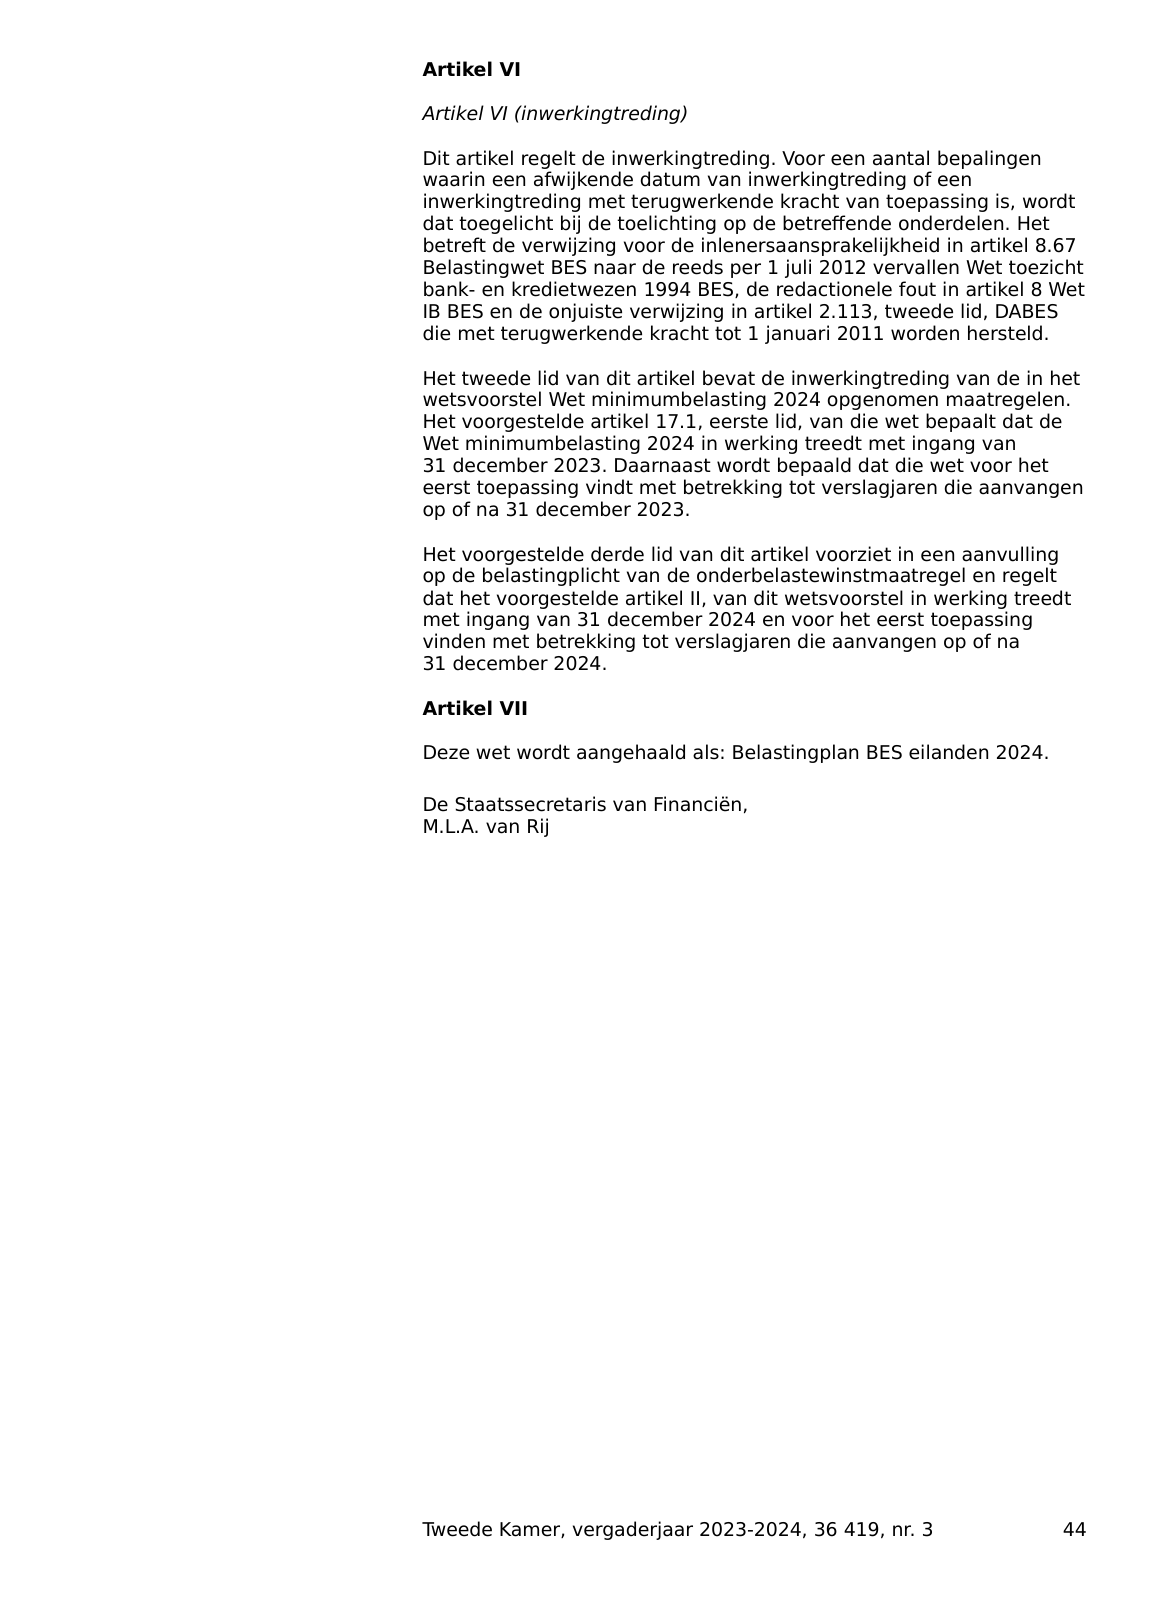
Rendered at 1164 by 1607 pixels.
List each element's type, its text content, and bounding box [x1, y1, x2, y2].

text Het voorgestelde derde lid van dit artikel voorziet in een aanvulling op de belastingplicht van de onderbelastewinstmaatregel en regelt dat het voorgestelde artikel II, van dit wetsvoorstel in werking treedt met ingang van 31 december 2024 en voor het eerst toepassing vinden met betrekking tot verslagjaren die aanvangen op of na 31 december 2024. [422, 543, 1087, 675]
text Het tweede lid van dit artikel bevat de inwerkingtreding van de in het wetsvoorstel Wet minimumbelasting 2024 opgenomen maatregelen. Het voorgestelde artikel 17.1, eerste lid, van die wet bepaalt dat de Wet minimumbelasting 2024 in werking treedt met ingang van 31 december 2023. Daarnaast wordt bepaald dat die wet voor het eerst toepassing vindt met betrekking tot verslagjaren die aanvangen op of na 31 december 2023. [422, 367, 1087, 521]
subtitle Artikel VI [422, 59, 1087, 81]
subtitle Artikel VI (inwerkingtreding) [422, 103, 1087, 125]
text Dit artikel regelt de inwerkingtreding. Voor een aantal bepalingen waarin een afwijkende datum van inwerkingtreding of een inwerkingtreding met terugwerkende kracht van toepassing is, wordt dat toegelicht bij de toelichting op de betreffende onderdelen. Het betreft de verwijzing voor de inlenersaansprakelijkheid in artikel 8.67 Belastingwet BES naar de reeds per 1 juli 2012 vervallen Wet toezicht bank- en kredietwezen 1994 BES, de redactionele fout in artikel 8 Wet IB BES en de onjuiste verwijzing in artikel 2.113, tweede lid, DABES die met terugwerkende kracht tot 1 januari 2011 worden hersteld. [422, 147, 1087, 345]
text Deze wet wordt aangehaald als: Belastingplan BES eilanden 2024. [422, 742, 1087, 764]
text De Staatssecretaris van Financiën, M.L.A. van Rij [422, 794, 1087, 838]
subtitle Artikel VII [422, 697, 1087, 719]
